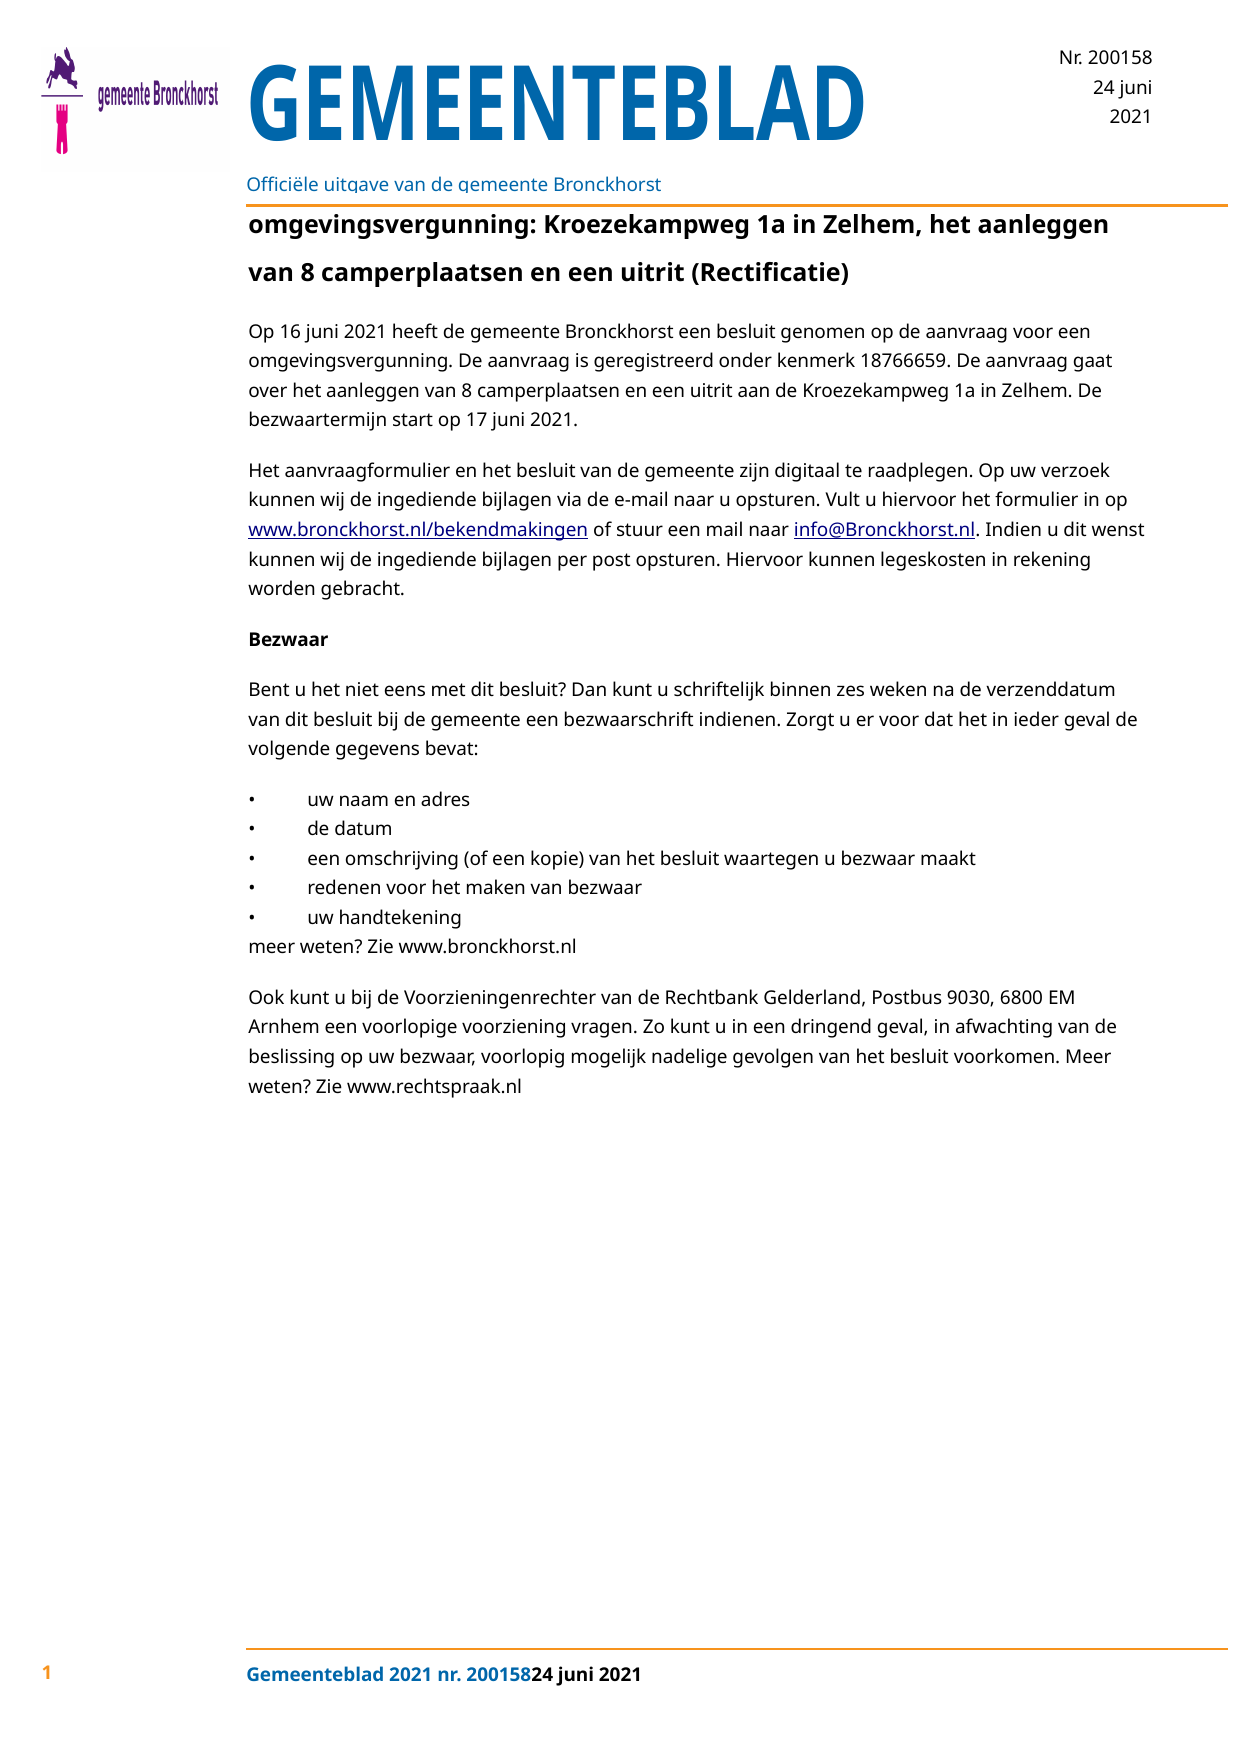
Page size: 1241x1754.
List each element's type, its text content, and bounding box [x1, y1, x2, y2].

text Bent u het niet eens met dit besluit? Dan kunt u schriftelijk binnen zes weken na de verzenddatum van dit besluit bij de gemeente een bezwaarschrift indienen. Zorgt u er voor dat het in ieder geval de volgende gegevens bevat: [248, 676, 1152, 761]
list een omschrijving (of een kopie) van het besluit waartegen u bezwaar maakt [248, 845, 1152, 871]
list de datum [248, 815, 1152, 841]
text Bezwaar [248, 626, 1152, 652]
picture [41, 47, 231, 172]
text meer weten? Zie www.bronckhorst.nl [248, 934, 1152, 959]
text omgevingsvergunning: Kroezekampweg 1a in Zelhem, het aanleggen van 8 camperplaatsen en een uitrit (Rectificatie) [248, 207, 1152, 288]
text Op 16 juni 2021 heeft de gemeente Bronckhorst een besluit genomen op de aanvraag voor een omgevingsvergunning. De aanvraag is geregistreerd onder kenmerk 18766659. De aanvraag gaat over het aanleggen van 8 camperplaatsen en een uitrit aan de Kroezekampweg 1a in Zelhem. De bezwaartermijn start op 17 juni 2021. [248, 318, 1152, 432]
list uw handtekening [248, 904, 1152, 930]
text Ook kunt u bij de Voorzieningenrechter van de Rechtbank Gelderland, Postbus 9030, 6800 EM Arnhem een voorlopige voorziening vragen. Zo kunt u in een dringend geval, in afwachting van de beslissing op uw bezwaar, voorlopig mogelijk nadelige gevolgen van het besluit voorkomen. Meer weten? Zie www.rechtspraak.nl [248, 984, 1152, 1099]
list redenen voor het maken van bezwaar [248, 874, 1152, 900]
text Het aanvraagformulier en het besluit van de gemeente zijn digitaal te raadplegen. Op uw verzoek kunnen wij de ingediende bijlagen via de e-mail naar u opsturen. Vult u hiervoor het formulier in op www.bronckhorst.nl/bekendmakingen of stuur een mail naar info@Bronckhorst.nl. Indien u dit wenst kunnen wij de ingediende bijlagen per post opsturen. Hiervoor kunnen legeskosten in rekening worden gebracht. [248, 457, 1152, 601]
list uw naam en adres [248, 786, 1152, 812]
